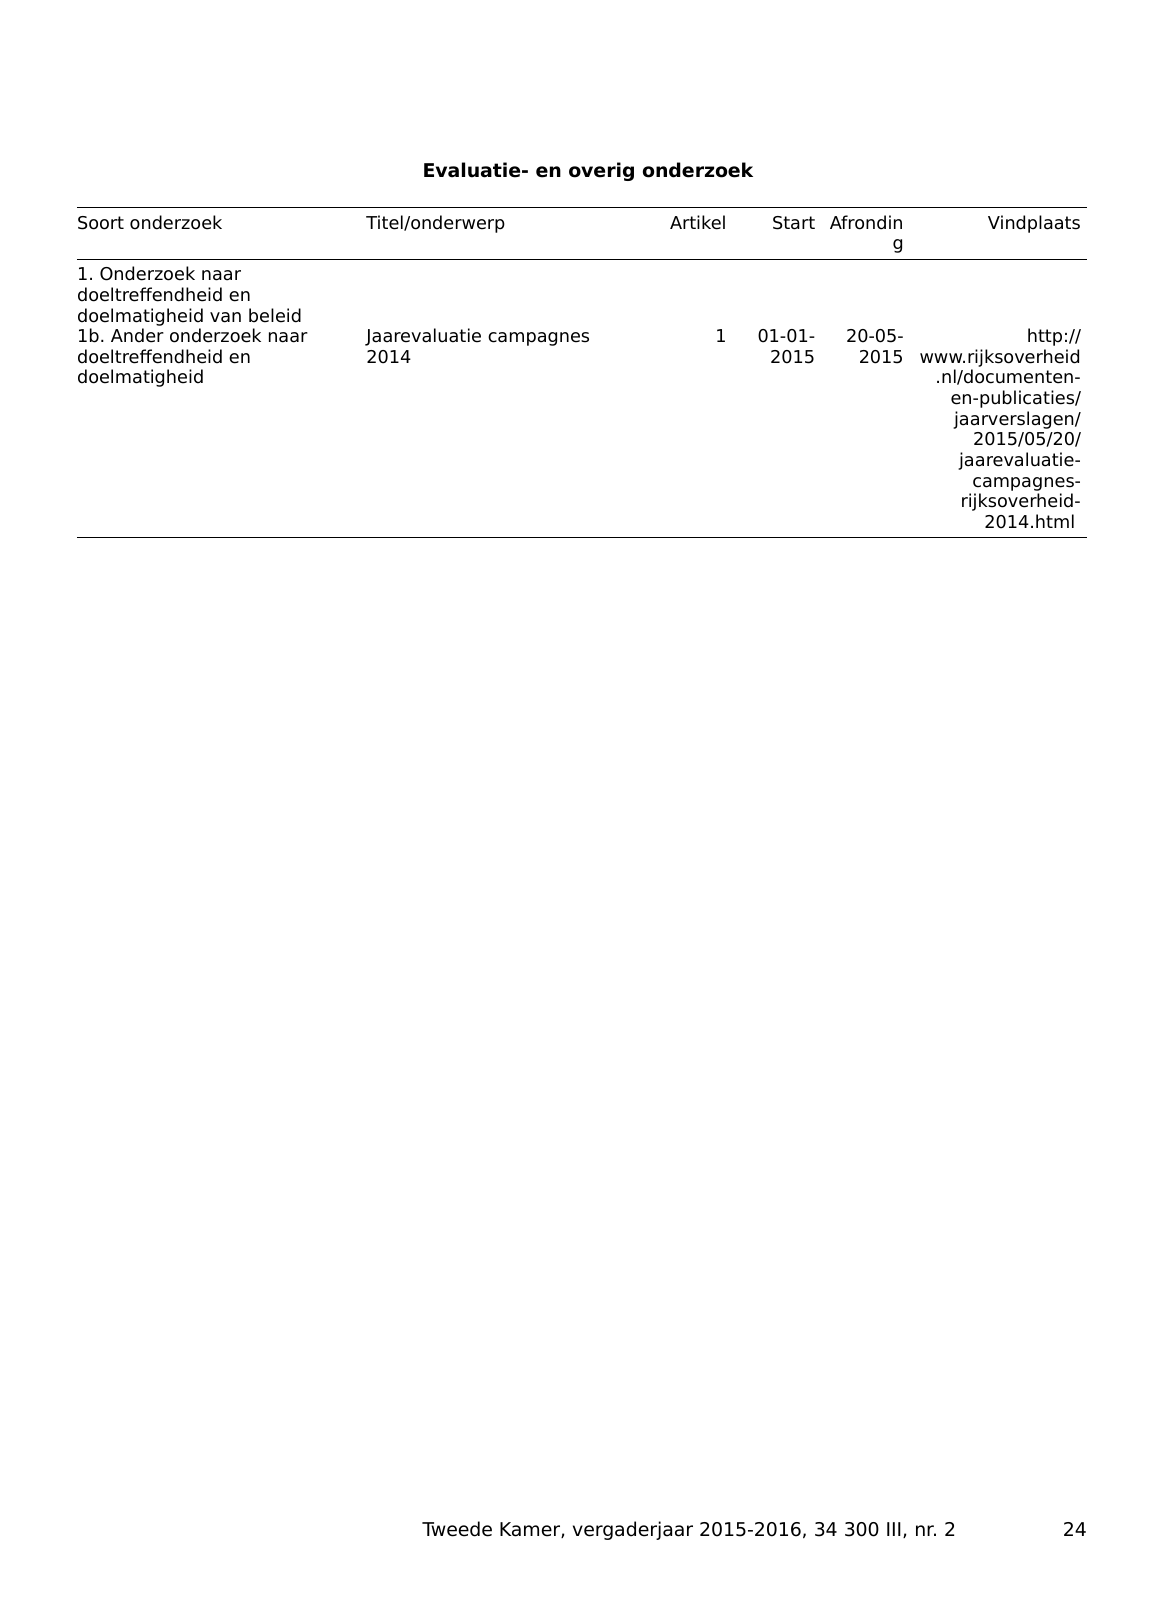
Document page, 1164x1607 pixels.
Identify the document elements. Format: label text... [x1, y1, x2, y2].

table_cell http://www.rijksoverheid.nl/documenten-en-publicaties/jaarverslagen/2015/05/20/jaarevaluatie-campagnes-rijksoverheid-2014.html [909, 326, 1087, 537]
table_cell [821, 260, 909, 326]
table_header Soort onderzoek [77, 208, 360, 258]
table_header Titel/onderwerp [360, 208, 644, 258]
table_header Afronding [821, 208, 909, 258]
table_cell 01-01-2015 [732, 326, 821, 537]
table_cell 1. Onderzoek naar doeltreffendheid en doelmatigheid van beleid [77, 260, 360, 326]
table_header Start [732, 208, 821, 258]
subtitle Evaluatie- en overig onderzoek [422, 160, 1087, 182]
table_header Artikel [644, 208, 732, 258]
table_cell [732, 260, 821, 326]
table_cell 20-05-2015 [821, 326, 909, 537]
table_cell [360, 260, 644, 326]
table_header Vindplaats [909, 208, 1087, 258]
table_cell Jaarevaluatie campagnes 2014 [360, 326, 644, 537]
table_cell [644, 260, 732, 326]
table_cell 1b. Ander onderzoek naar doeltreffendheid en doelmatigheid [77, 326, 360, 537]
table_cell 1 [644, 326, 732, 537]
table_cell [909, 260, 1087, 326]
